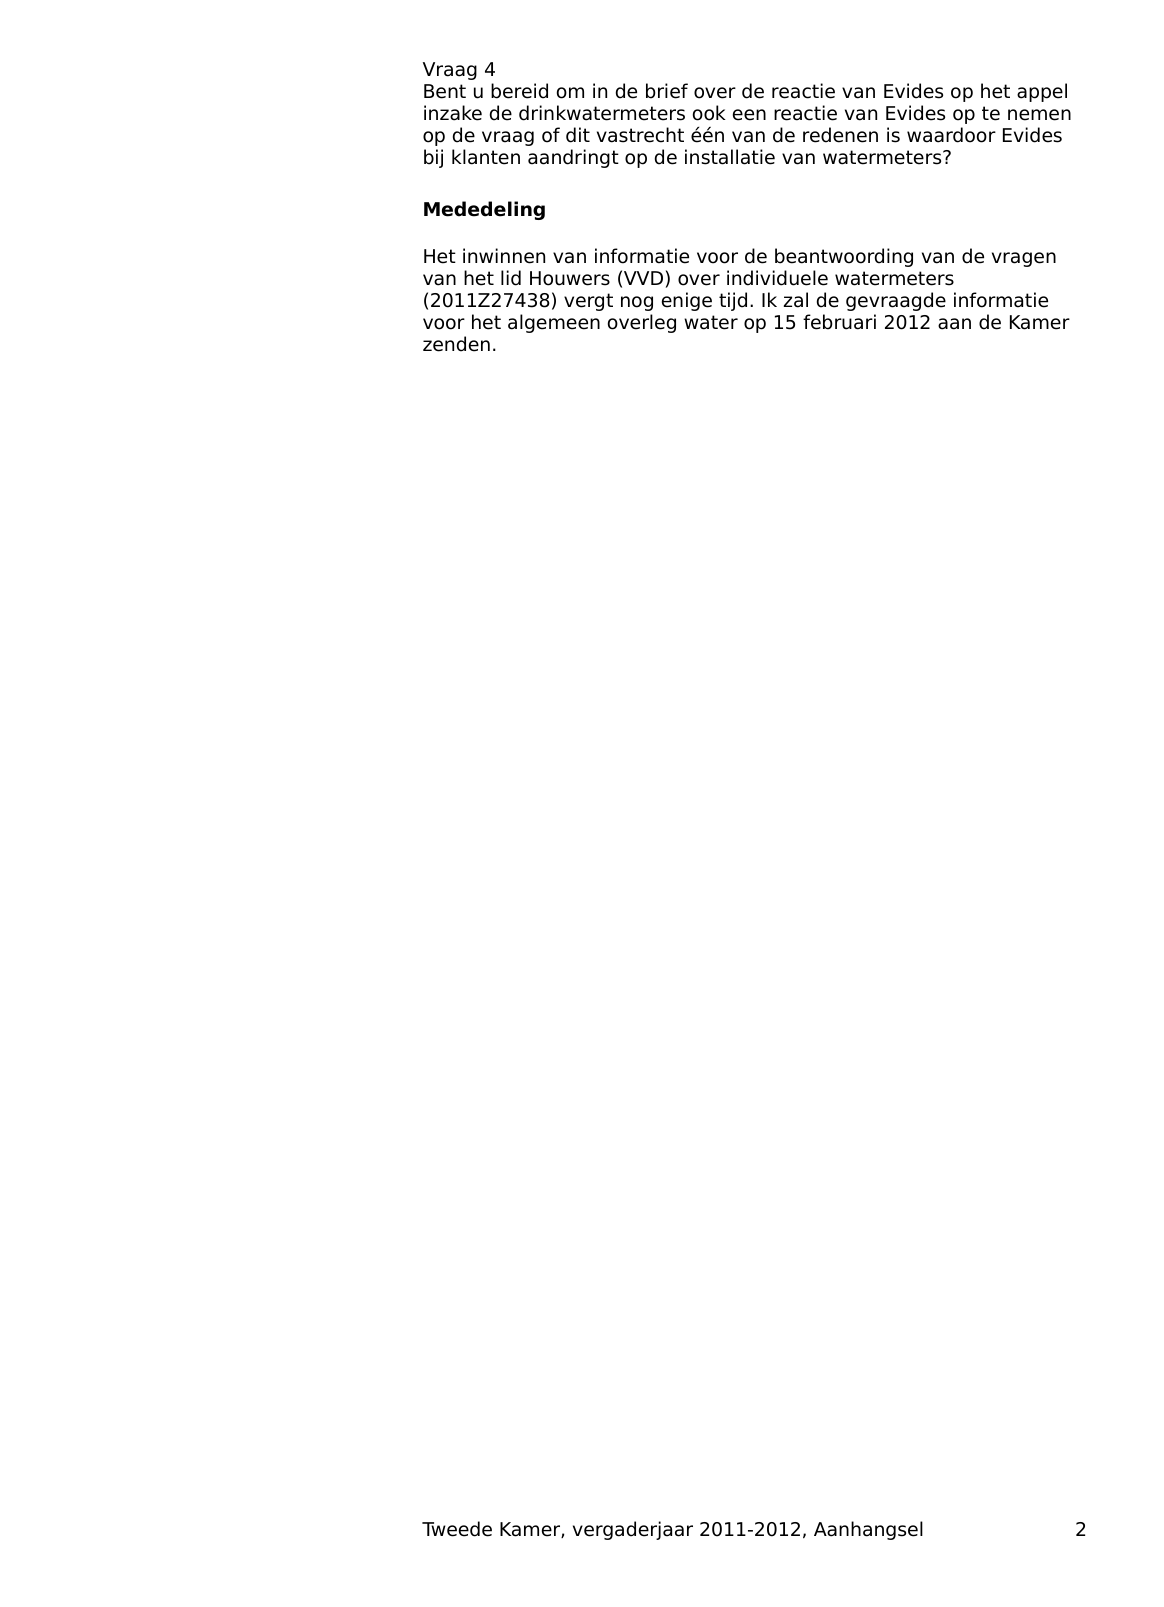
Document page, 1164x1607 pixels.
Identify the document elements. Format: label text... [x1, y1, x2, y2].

text Bent u bereid om in de brief over de reactie van Evides op het appel inzake de drinkwatermeters ook een reactie van Evides op te nemen op de vraag of dit vastrecht één van de redenen is waardoor Evides bij klanten aandringt op de installatie van watermeters? [422, 81, 1087, 169]
subtitle Mededeling [422, 199, 1087, 221]
text Het inwinnen van informatie voor de beantwoording van de vragen van het lid Houwers (VVD) over individuele watermeters (2011Z27438) vergt nog enige tijd. Ik zal de gevraagde informatie voor het algemeen overleg water op 15 februari 2012 aan de Kamer zenden. [422, 246, 1087, 356]
text Vraag 4 [422, 59, 1087, 81]
